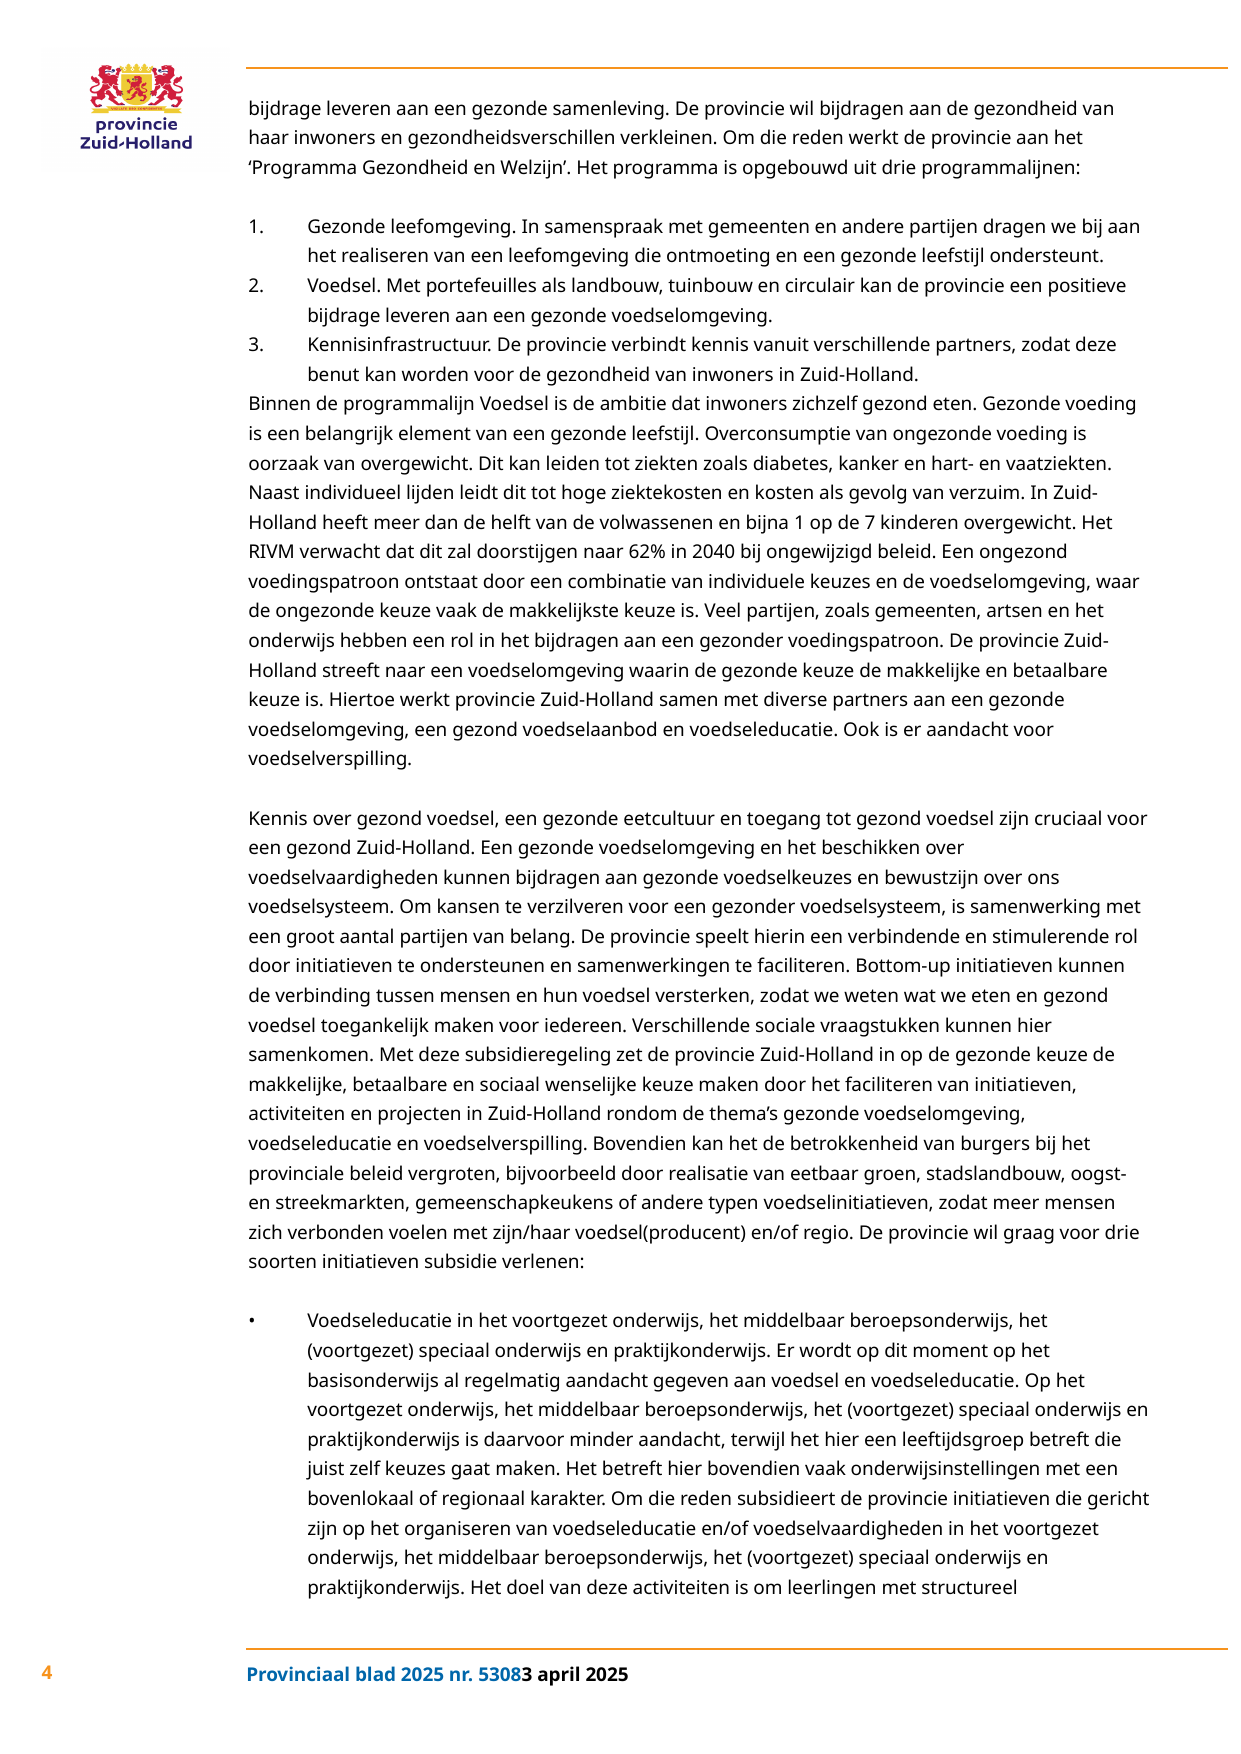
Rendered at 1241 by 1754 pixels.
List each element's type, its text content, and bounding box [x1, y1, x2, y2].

text bijdrage leveren aan een gezonde samenleving. De provincie wil bijdragen aan de gezondheid van haar inwoners en gezondheidsverschillen verkleinen. Om die reden werkt de provincie aan het ‘Programma Gezondheid en Welzijn’. Het programma is opgebouwd uit drie programmalijnen: [248, 95, 1152, 180]
list Voedseleducatie in het voortgezet onderwijs, het middelbaar beroepsonderwijs, het (voortgezet) speciaal onderwijs en praktijkonderwijs. Er wordt op dit moment op het basisonderwijs al regelmatig aandacht gegeven aan voedsel en voedseleducatie. Op het voortgezet onderwijs, het middelbaar beroepsonderwijs, het (voortgezet) speciaal onderwijs en praktijkonderwijs is daarvoor minder aandacht, terwijl het hier een leeftijdsgroep betreft die juist zelf keuzes gaat maken. Het betreft hier bovendien vaak onderwijsinstellingen met een bovenlokaal of regionaal karakter. Om die reden subsidieert de provincie initiatieven die gericht zijn op het organiseren van voedseleducatie en/of voedselvaardigheden in het voortgezet onderwijs, het middelbaar beroepsonderwijs, het (voortgezet) speciaal onderwijs en praktijkonderwijs. Het doel van deze activiteiten is om leerlingen met structureel [248, 1308, 1152, 1600]
picture [41, 47, 231, 172]
list Voedsel. Met portefeuilles als landbouw, tuinbouw en circulair kan de provincie een positieve bijdrage leveren aan een gezonde voedselomgeving. [248, 272, 1152, 328]
text Kennis over gezond voedsel, een gezonde eetcultuur en toegang tot gezond voedsel zijn cruciaal voor een gezond Zuid-Holland. Een gezonde voedselomgeving en het beschikken over voedselvaardigheden kunnen bijdragen aan gezonde voedselkeuzes en bewustzijn over ons voedselsysteem. Om kansen te verzilveren voor een gezonder voedselsysteem, is samenwerking met een groot aantal partijen van belang. De provincie speelt hierin een verbindende en stimulerende rol door initiatieven te ondersteunen en samenwerkingen te faciliteren. Bottom-up initiatieven kunnen de verbinding tussen mensen en hun voedsel versterken, zodat we weten wat we eten en gezond voedsel toegankelijk maken voor iedereen. Verschillende sociale vraagstukken kunnen hier samenkomen. Met deze subsidieregeling zet de provincie Zuid-Holland in op de gezonde keuze de makkelijke, betaalbare en sociaal wenselijke keuze maken door het faciliteren van initiatieven, activiteiten en projecten in Zuid-Holland rondom de thema’s gezonde voedselomgeving, voedseleducatie en voedselverspilling. Bovendien kan het de betrokkenheid van burgers bij het provinciale beleid vergroten, bijvoorbeeld door realisatie van eetbaar groen, stadslandbouw, oogst- en streekmarkten, gemeenschapkeukens of andere typen voedselinitiatieven, zodat meer mensen zich verbonden voelen met zijn/haar voedsel(producent) en/of regio. De provincie wil graag voor drie soorten initiatieven subsidie verlenen: [248, 805, 1152, 1274]
text Binnen de programmalijn Voedsel is de ambitie dat inwoners zichzelf gezond eten. Gezonde voeding is een belangrijk element van een gezonde leefstijl. Overconsumptie van ongezonde voeding is oorzaak van overgewicht. Dit kan leiden tot ziekten zoals diabetes, kanker en hart- en vaatziekten. Naast individueel lijden leidt dit tot hoge ziektekosten en kosten als gevolg van verzuim. In Zuid-Holland heeft meer dan de helft van de volwassenen en bijna 1 op de 7 kinderen overgewicht. Het RIVM verwacht dat dit zal doorstijgen naar 62% in 2040 bij ongewijzigd beleid. Een ongezond voedingspatroon ontstaat door een combinatie van individuele keuzes en de voedselomgeving, waar de ongezonde keuze vaak de makkelijkste keuze is. Veel partijen, zoals gemeenten, artsen en het onderwijs hebben een rol in het bijdragen aan een gezonder voedingspatroon. De provincie Zuid-Holland streeft naar een voedselomgeving waarin de gezonde keuze de makkelijke en betaalbare keuze is. Hiertoe werkt provincie Zuid-Holland samen met diverse partners aan een gezonde voedselomgeving, een gezond voedselaanbod en voedseleducatie. Ook is er aandacht voor voedselverspilling. [248, 391, 1152, 771]
list Gezonde leefomgeving. In samenspraak met gemeenten en andere partijen dragen we bij aan het realiseren van een leefomgeving die ontmoeting en een gezonde leefstijl ondersteunt. [248, 213, 1152, 268]
list Kennisinfrastructuur. De provincie verbindt kennis vanuit verschillende partners, zodat deze benut kan worden voor de gezondheid van inwoners in Zuid-Holland. [248, 331, 1152, 387]
